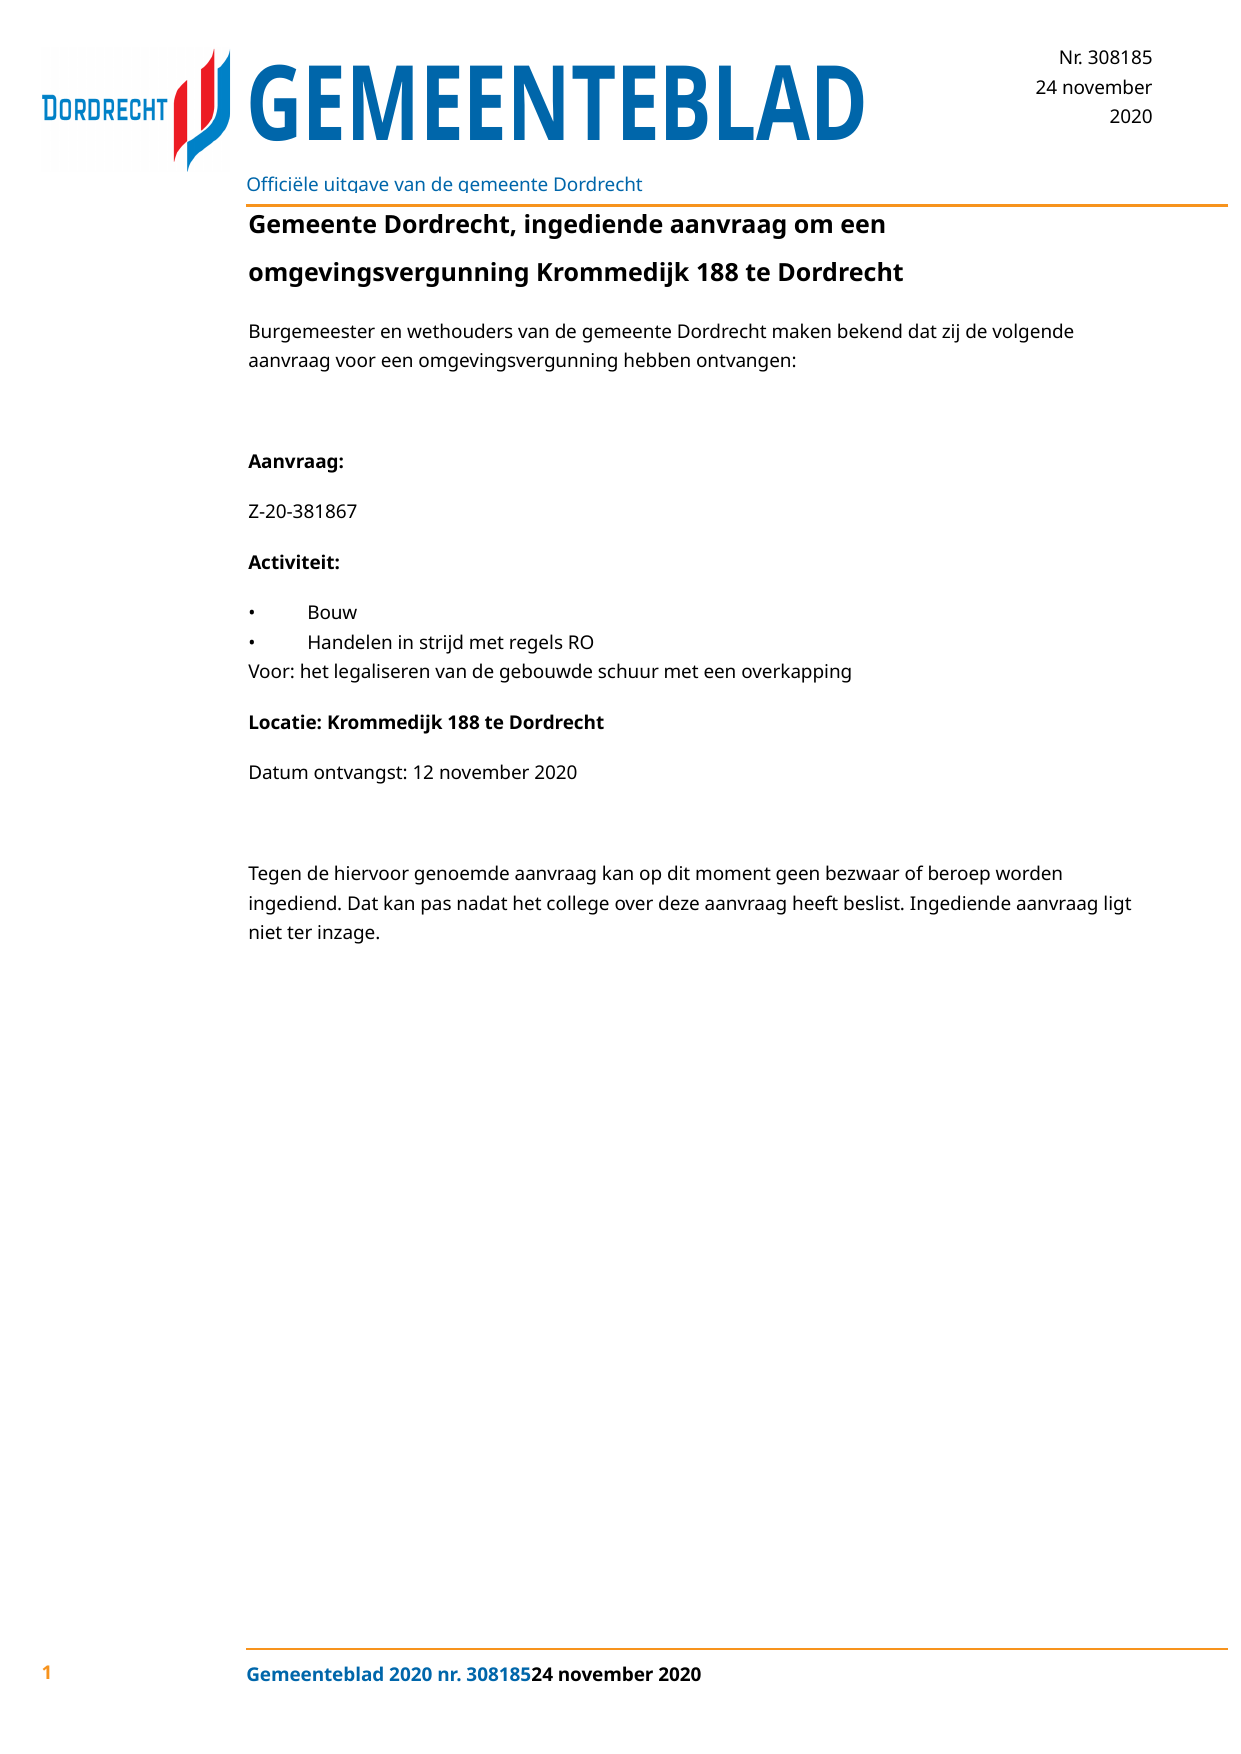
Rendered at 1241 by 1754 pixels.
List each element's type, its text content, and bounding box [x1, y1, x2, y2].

text Burgemeester en wethouders van de gemeente Dordrecht maken bekend dat zij de volgende aanvraag voor een omgevingsvergunning hebben ontvangen: [248, 318, 1152, 373]
text Tegen de hiervoor genoemde aanvraag kan op dit moment geen bezwaar of beroep worden ingediend. Dat kan pas nadat het college over deze aanvraag heeft beslist. Ingediende aanvraag ligt niet ter inzage. [248, 860, 1152, 945]
text Locatie: Krommedijk 188 te Dordrecht [248, 709, 1152, 735]
list Bouw [248, 599, 1152, 625]
picture [41, 47, 231, 172]
text Gemeente Dordrecht, ingediende aanvraag om een omgevingsvergunning Krommedijk 188 te Dordrecht [248, 207, 1152, 288]
text Z-20-381867 [248, 499, 1152, 524]
text Activiteit: [248, 549, 1152, 575]
list Handelen in strijd met regels RO [248, 629, 1152, 655]
text Datum ontvangst: 12 november 2020 [248, 759, 1152, 785]
text Voor: het legaliseren van de gebouwde schuur met een overkapping [248, 659, 1152, 684]
text Aanvraag: [248, 448, 1152, 474]
